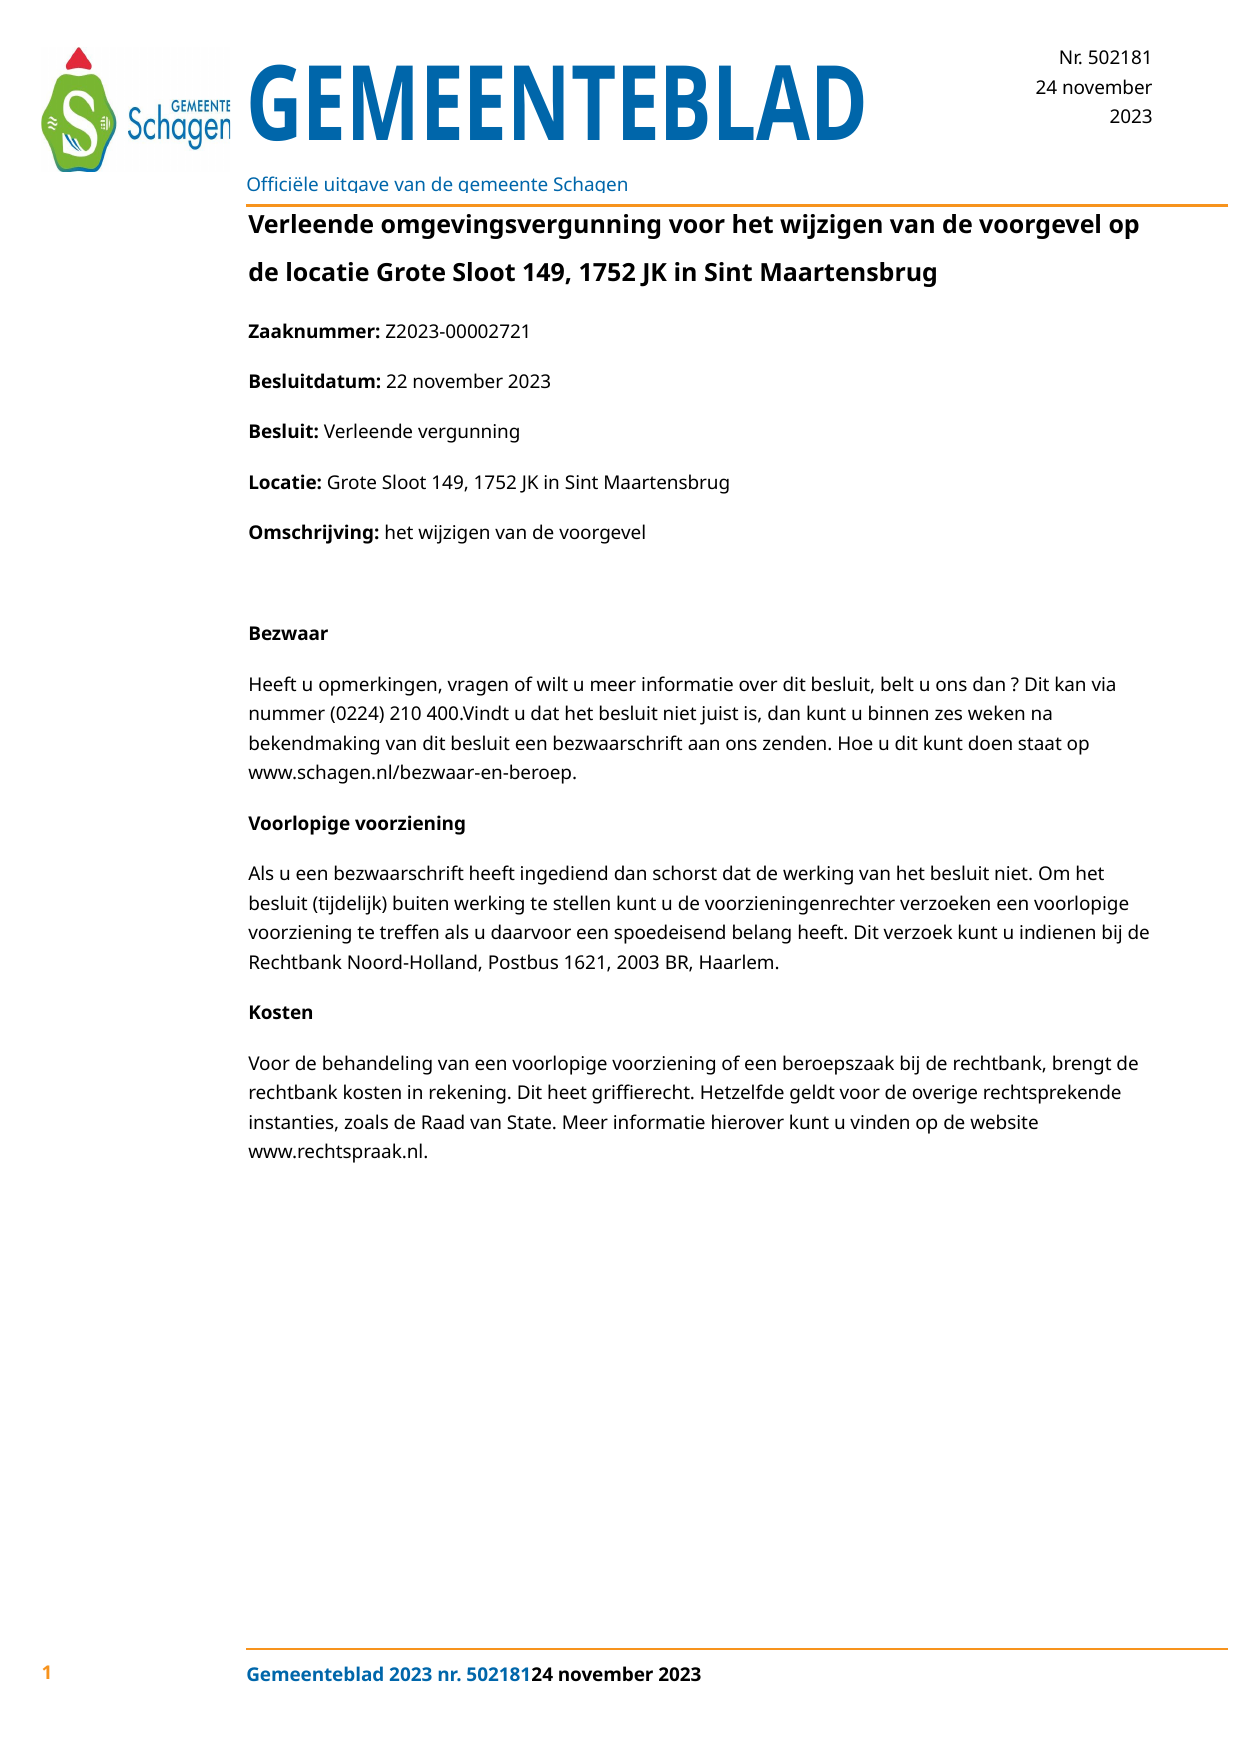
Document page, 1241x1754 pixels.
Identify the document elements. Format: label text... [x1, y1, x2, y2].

text Heeft u opmerkingen, vragen of wilt u meer informatie over dit besluit, belt u ons dan ? Dit kan via nummer (0224) 210 400.Vindt u dat het besluit niet juist is, dan kunt u binnen zes weken na bekendmaking van dit besluit een bezwaarschrift aan ons zenden. Hoe u dit kunt doen staat op www.schagen.nl/bezwaar-en-beroep. [248, 671, 1152, 785]
text Zaaknummer: Z2023-00002721 [248, 318, 1152, 344]
text Besluitdatum: 22 november 2023 [248, 368, 1152, 394]
text Voor de behandeling van een voorlopige voorziening of een beroepszaak bij de rechtbank, brengt de rechtbank kosten in rekening. Dit heet griffierecht. Hetzelfde geldt voor de overige rechtsprekende instanties, zoals de Raad van State. Meer informatie hierover kunt u vinden op de website www.rechtspraak.nl. [248, 1050, 1152, 1164]
text Omschrijving: het wijzigen van de voorgevel [248, 519, 1152, 545]
text Locatie: Grote Sloot 149, 1752 JK in Sint Maartensbrug [248, 469, 1152, 495]
picture [41, 47, 231, 172]
text Bezwaar [248, 620, 1152, 646]
text Besluit: Verleende vergunning [248, 419, 1152, 444]
text Kosten [248, 999, 1152, 1025]
text Verleende omgevingsvergunning voor het wijzigen van de voorgevel op de locatie Grote Sloot 149, 1752 JK in Sint Maartensbrug [248, 207, 1152, 288]
text Als u een bezwaarschrift heeft ingediend dan schorst dat de werking van het besluit niet. Om het besluit (tijdelijk) buiten werking te stellen kunt u de voorzieningenrechter verzoeken een voorlopige voorziening te treffen als u daarvoor een spoedeisend belang heeft. Dit verzoek kunt u indienen bij de Rechtbank Noord-Holland, Postbus 1621, 2003 BR, Haarlem. [248, 860, 1152, 975]
text Voorlopige voorziening [248, 810, 1152, 836]
